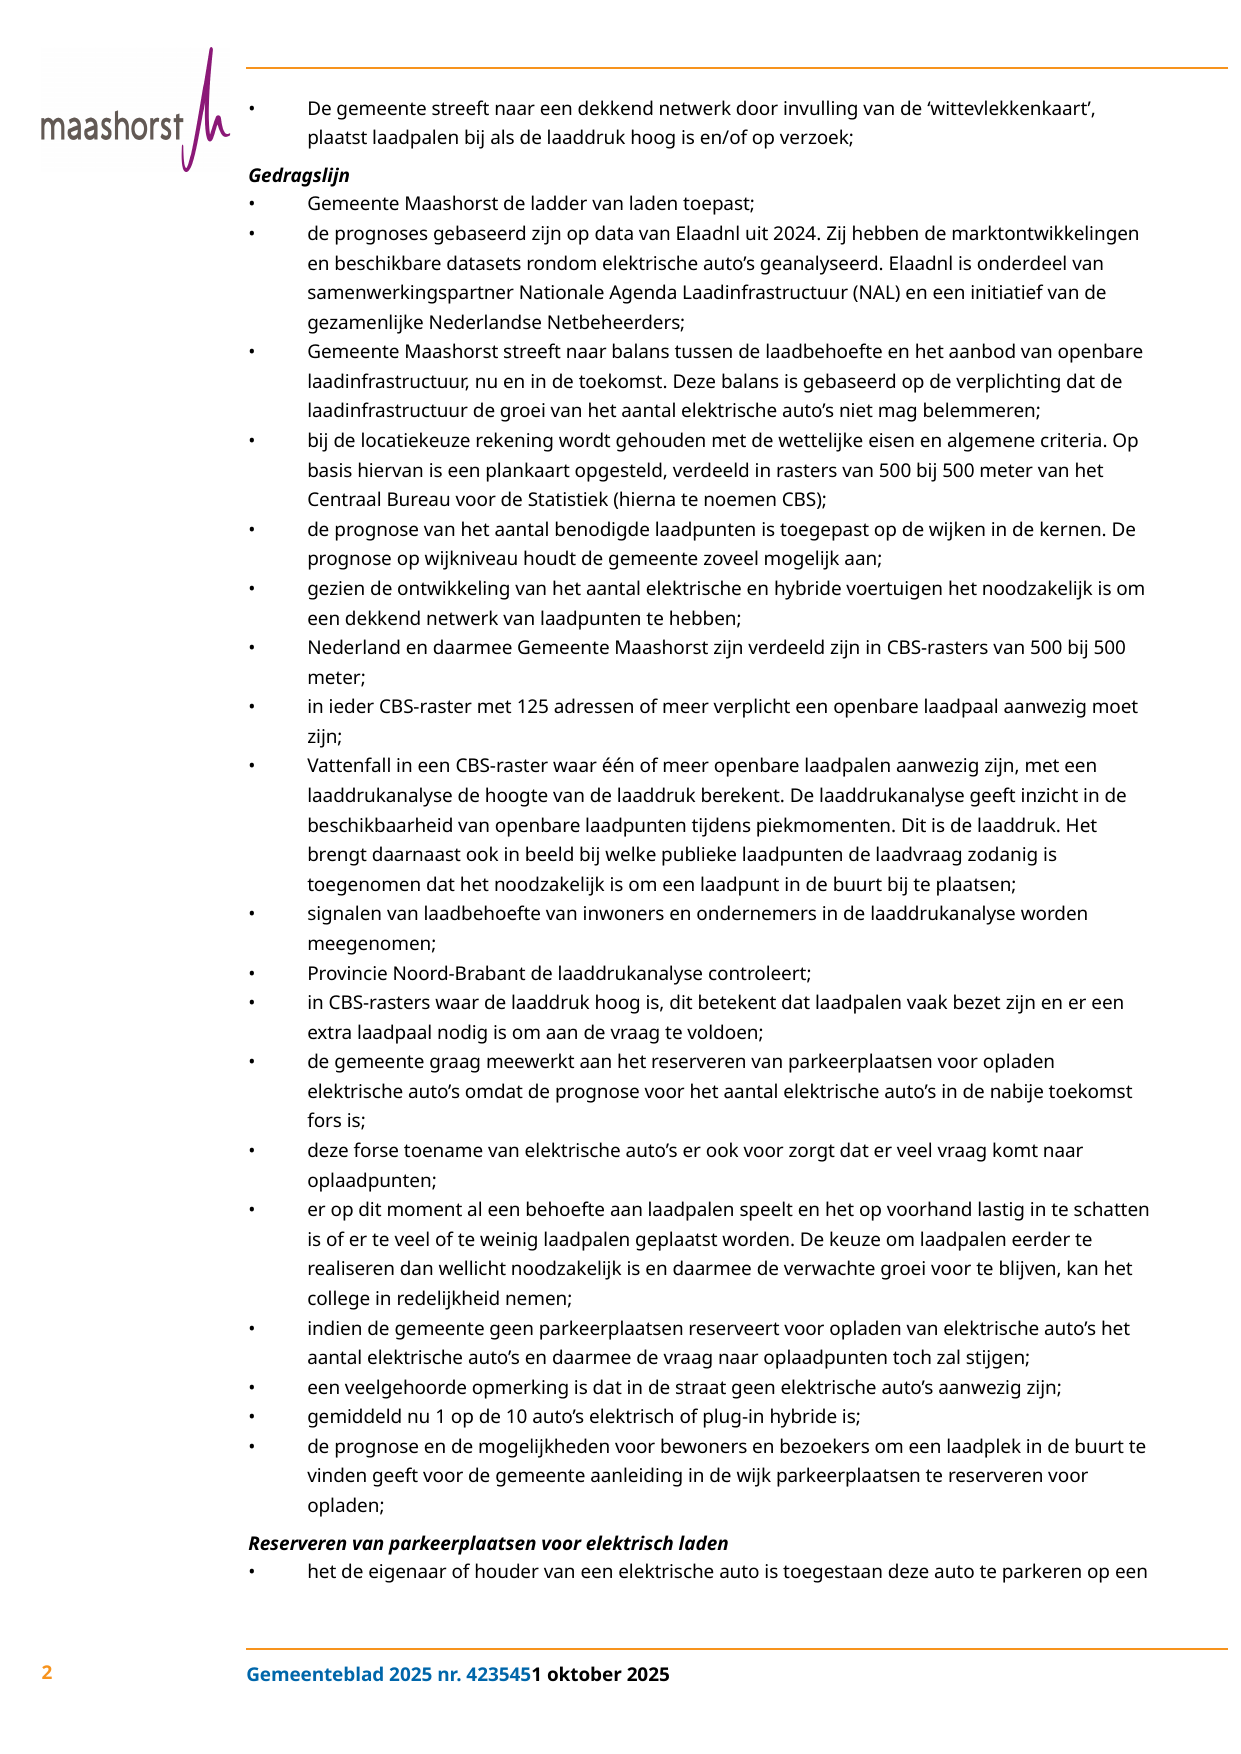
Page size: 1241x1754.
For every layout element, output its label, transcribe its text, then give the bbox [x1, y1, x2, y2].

list er op dit moment al een behoefte aan laadpalen speelt en het op voorhand lastig in te schatten is of er te veel of te weinig laadpalen geplaatst worden. De keuze om laadpalen eerder te realiseren dan wellicht noodzakelijk is en daarmee de verwachte groei voor te blijven, kan het college in redelijkheid nemen; [248, 1196, 1152, 1311]
list een veelgehoorde opmerking is dat in de straat geen elektrische auto’s aanwezig zijn; [248, 1374, 1152, 1400]
list de prognose van het aantal benodigde laadpunten is toegepast op de wijken in de kernen. De prognose op wijkniveau houdt de gemeente zoveel mogelijk aan; [248, 516, 1152, 571]
list de prognose en de mogelijkheden voor bewoners en bezoekers om een laadplek in de buurt te vinden geeft voor de gemeente aanleiding in de wijk parkeerplaatsen te reserveren voor opladen; [248, 1433, 1152, 1518]
list bij de locatiekeuze rekening wordt gehouden met de wettelijke eisen en algemene criteria. Op basis hiervan is een plankaart opgesteld, verdeeld in rasters van 500 bij 500 meter van het Centraal Bureau voor de Statistiek (hierna te noemen CBS); [248, 427, 1152, 512]
text Gedragslijn [248, 162, 1152, 188]
list het de eigenaar of houder van een elektrische auto is toegestaan deze auto te parkeren op een [248, 1558, 1152, 1584]
list de gemeente graag meewerkt aan het reserveren van parkeerplaatsen voor opladen elektrische auto’s omdat de prognose voor het aantal elektrische auto’s in de nabije toekomst fors is; [248, 1048, 1152, 1133]
picture [41, 47, 231, 172]
list gemiddeld nu 1 op de 10 auto’s elektrisch of plug-in hybride is; [248, 1403, 1152, 1429]
list in ieder CBS-raster met 125 adressen of meer verplicht een openbare laadpaal aanwezig moet zijn; [248, 693, 1152, 749]
list in CBS-rasters waar de laaddruk hoog is, dit betekent dat laadpalen vaak bezet zijn en er een extra laadpaal nodig is om aan de vraag te voldoen; [248, 989, 1152, 1045]
list De gemeente streeft naar een dekkend netwerk door invulling van de ‘wittevlekkenkaart’, plaatst laadpalen bij als de laaddruk hoog is en/of op verzoek; [248, 95, 1152, 150]
list indien de gemeente geen parkeerplaatsen reserveert voor opladen van elektrische auto’s het aantal elektrische auto’s en daarmee de vraag naar oplaadpunten toch zal stijgen; [248, 1315, 1152, 1370]
list de prognoses gebaseerd zijn op data van Elaadnl uit 2024. Zij hebben de marktontwikkelingen en beschikbare datasets rondom elektrische auto’s geanalyseerd. Elaadnl is onderdeel van samenwerkingspartner Nationale Agenda Laadinfrastructuur (NAL) en een initiatief van de gezamenlijke Nederlandse Netbeheerders; [248, 220, 1152, 335]
list Gemeente Maashorst de ladder van laden toepast; [248, 191, 1152, 216]
list Provincie Noord-Brabant de laaddrukanalyse controleert; [248, 960, 1152, 986]
list Gemeente Maashorst streeft naar balans tussen de laadbehoefte en het aanbod van openbare laadinfrastructuur, nu en in de toekomst. Deze balans is gebaseerd op de verplichting dat de laadinfrastructuur de groei van het aantal elektrische auto’s niet mag belemmeren; [248, 338, 1152, 423]
list gezien de ontwikkeling van het aantal elektrische en hybride voertuigen het noodzakelijk is om een dekkend netwerk van laadpunten te hebben; [248, 575, 1152, 631]
list signalen van laadbehoefte van inwoners en ondernemers in de laaddrukanalyse worden meegenomen; [248, 901, 1152, 956]
list Nederland en daarmee Gemeente Maashorst zijn verdeeld zijn in CBS-rasters van 500 bij 500 meter; [248, 634, 1152, 690]
text Reserveren van parkeerplaatsen voor elektrisch laden [248, 1530, 1152, 1556]
list Vattenfall in een CBS-raster waar één of meer openbare laadpalen aanwezig zijn, met een laaddrukanalyse de hoogte van de laaddruk berekent. De laaddrukanalyse geeft inzicht in de beschikbaarheid van openbare laadpunten tijdens piekmomenten. Dit is de laaddruk. Het brengt daarnaast ook in beeld bij welke publieke laadpunten de laadvraag zodanig is toegenomen dat het noodzakelijk is om een laadpunt in de buurt bij te plaatsen; [248, 753, 1152, 897]
list deze forse toename van elektrische auto’s er ook voor zorgt dat er veel vraag komt naar oplaadpunten; [248, 1137, 1152, 1193]
